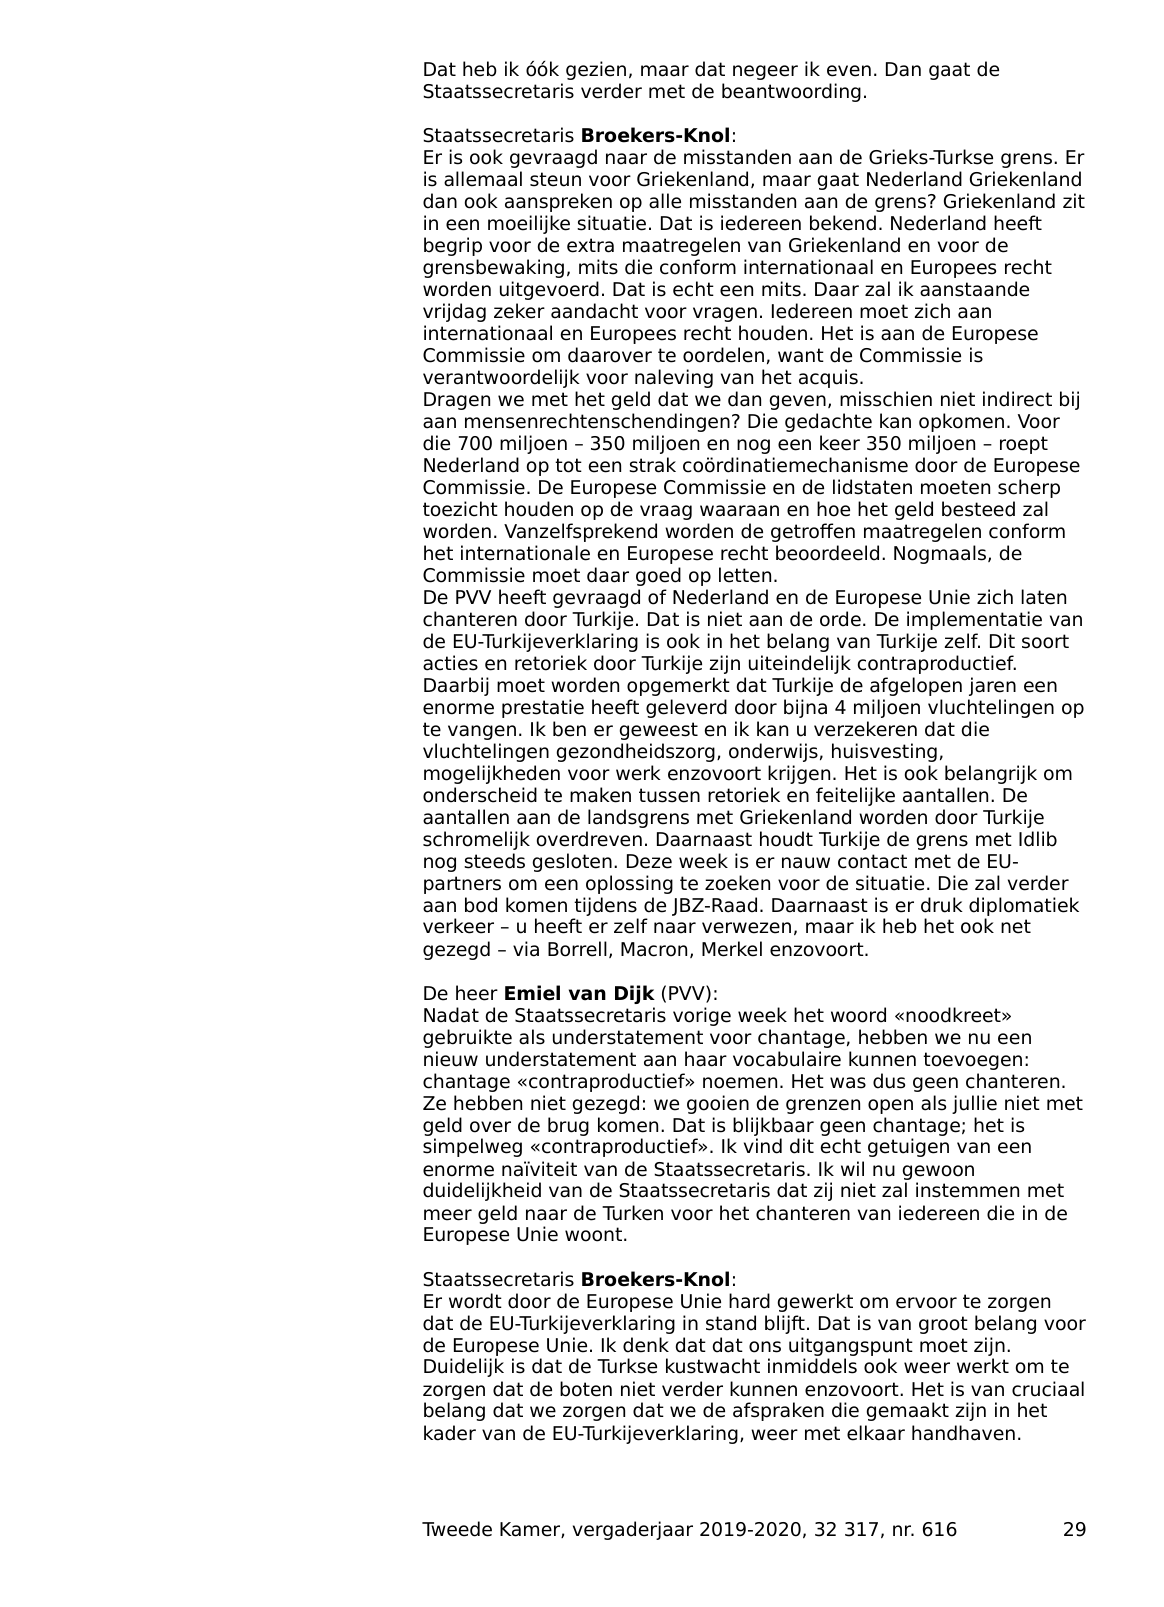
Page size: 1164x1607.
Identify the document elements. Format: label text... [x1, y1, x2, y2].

text De heer Emiel van Dijk (PVV): [422, 983, 1087, 1004]
text Nadat de Staatssecretaris vorige week het woord «noodkreet» gebruikte als understatement voor chantage, hebben we nu een nieuw understatement aan haar vocabulaire kunnen toevoegen: chantage «contraproductief» noemen. Het was dus geen chanteren. Ze hebben niet gezegd: we gooien de grenzen open als jullie niet met geld over de brug komen. Dat is blijkbaar geen chantage; het is simpelweg «contraproductief». Ik vind dit echt getuigen van een enorme naïviteit van de Staatssecretaris. Ik wil nu gewoon duidelijkheid van de Staatssecretaris dat zij niet zal instemmen met meer geld naar de Turken voor het chanteren van iedereen die in de Europese Unie woont. [422, 1004, 1087, 1246]
text Dat heb ik óók gezien, maar dat negeer ik even. Dan gaat de Staatssecretaris verder met de beantwoording. [422, 59, 1087, 103]
text Staatssecretaris Broekers-Knol: [422, 125, 1087, 147]
text De PVV heeft gevraagd of Nederland en de Europese Unie zich laten chanteren door Turkije. Dat is niet aan de orde. De implementatie van de EU-Turkijeverklaring is ook in het belang van Turkije zelf. Dit soort acties en retoriek door Turkije zijn uiteindelijk contraproductief. Daarbij moet worden opgemerkt dat Turkije de afgelopen jaren een enorme prestatie heeft geleverd door bijna 4 miljoen vluchtelingen op te vangen. Ik ben er geweest en ik kan u verzekeren dat die vluchtelingen gezondheidszorg, onderwijs, huisvesting, mogelijkheden voor werk enzovoort krijgen. Het is ook belangrijk om onderscheid te maken tussen retoriek en feitelijke aantallen. De aantallen aan de landsgrens met Griekenland worden door Turkije schromelijk overdreven. Daarnaast houdt Turkije de grens met Idlib nog steeds gesloten. Deze week is er nauw contact met de EU-partners om een oplossing te zoeken voor de situatie. Die zal verder aan bod komen tijdens de JBZ-Raad. Daarnaast is er druk diplomatiek verkeer – u heeft er zelf naar verwezen, maar ik heb het ook net gezegd – via Borrell, Macron, Merkel enzovoort. [422, 587, 1087, 960]
text Er is ook gevraagd naar de misstanden aan de Grieks-Turkse grens. Er is allemaal steun voor Griekenland, maar gaat Nederland Griekenland dan ook aanspreken op alle misstanden aan de grens? Griekenland zit in een moeilijke situatie. Dat is iedereen bekend. Nederland heeft begrip voor de extra maatregelen van Griekenland en voor de grensbewaking, mits die conform internationaal en Europees recht worden uitgevoerd. Dat is echt een mits. Daar zal ik aanstaande vrijdag zeker aandacht voor vragen. Iedereen moet zich aan internationaal en Europees recht houden. Het is aan de Europese Commissie om daarover te oordelen, want de Commissie is verantwoordelijk voor naleving van het acquis. [422, 147, 1087, 389]
text Staatssecretaris Broekers-Knol: [422, 1268, 1087, 1291]
text Dragen we met het geld dat we dan geven, misschien niet indirect bij aan mensenrechtenschendingen? Die gedachte kan opkomen. Voor die 700 miljoen – 350 miljoen en nog een keer 350 miljoen – roept Nederland op tot een strak coördinatiemechanisme door de Europese Commissie. De Europese Commissie en de lidstaten moeten scherp toezicht houden op de vraag waaraan en hoe het geld besteed zal worden. Vanzelfsprekend worden de getroffen maatregelen conform het internationale en Europese recht beoordeeld. Nogmaals, de Commissie moet daar goed op letten. [422, 389, 1087, 587]
text Er wordt door de Europese Unie hard gewerkt om ervoor te zorgen dat de EU-Turkijeverklaring in stand blijft. Dat is van groot belang voor de Europese Unie. Ik denk dat dat ons uitgangspunt moet zijn. Duidelijk is dat de Turkse kustwacht inmiddels ook weer werkt om te zorgen dat de boten niet verder kunnen enzovoort. Het is van cruciaal belang dat we zorgen dat we de afspraken die gemaakt zijn in het kader van de EU-Turkijeverklaring, weer met elkaar handhaven. [422, 1291, 1087, 1444]
